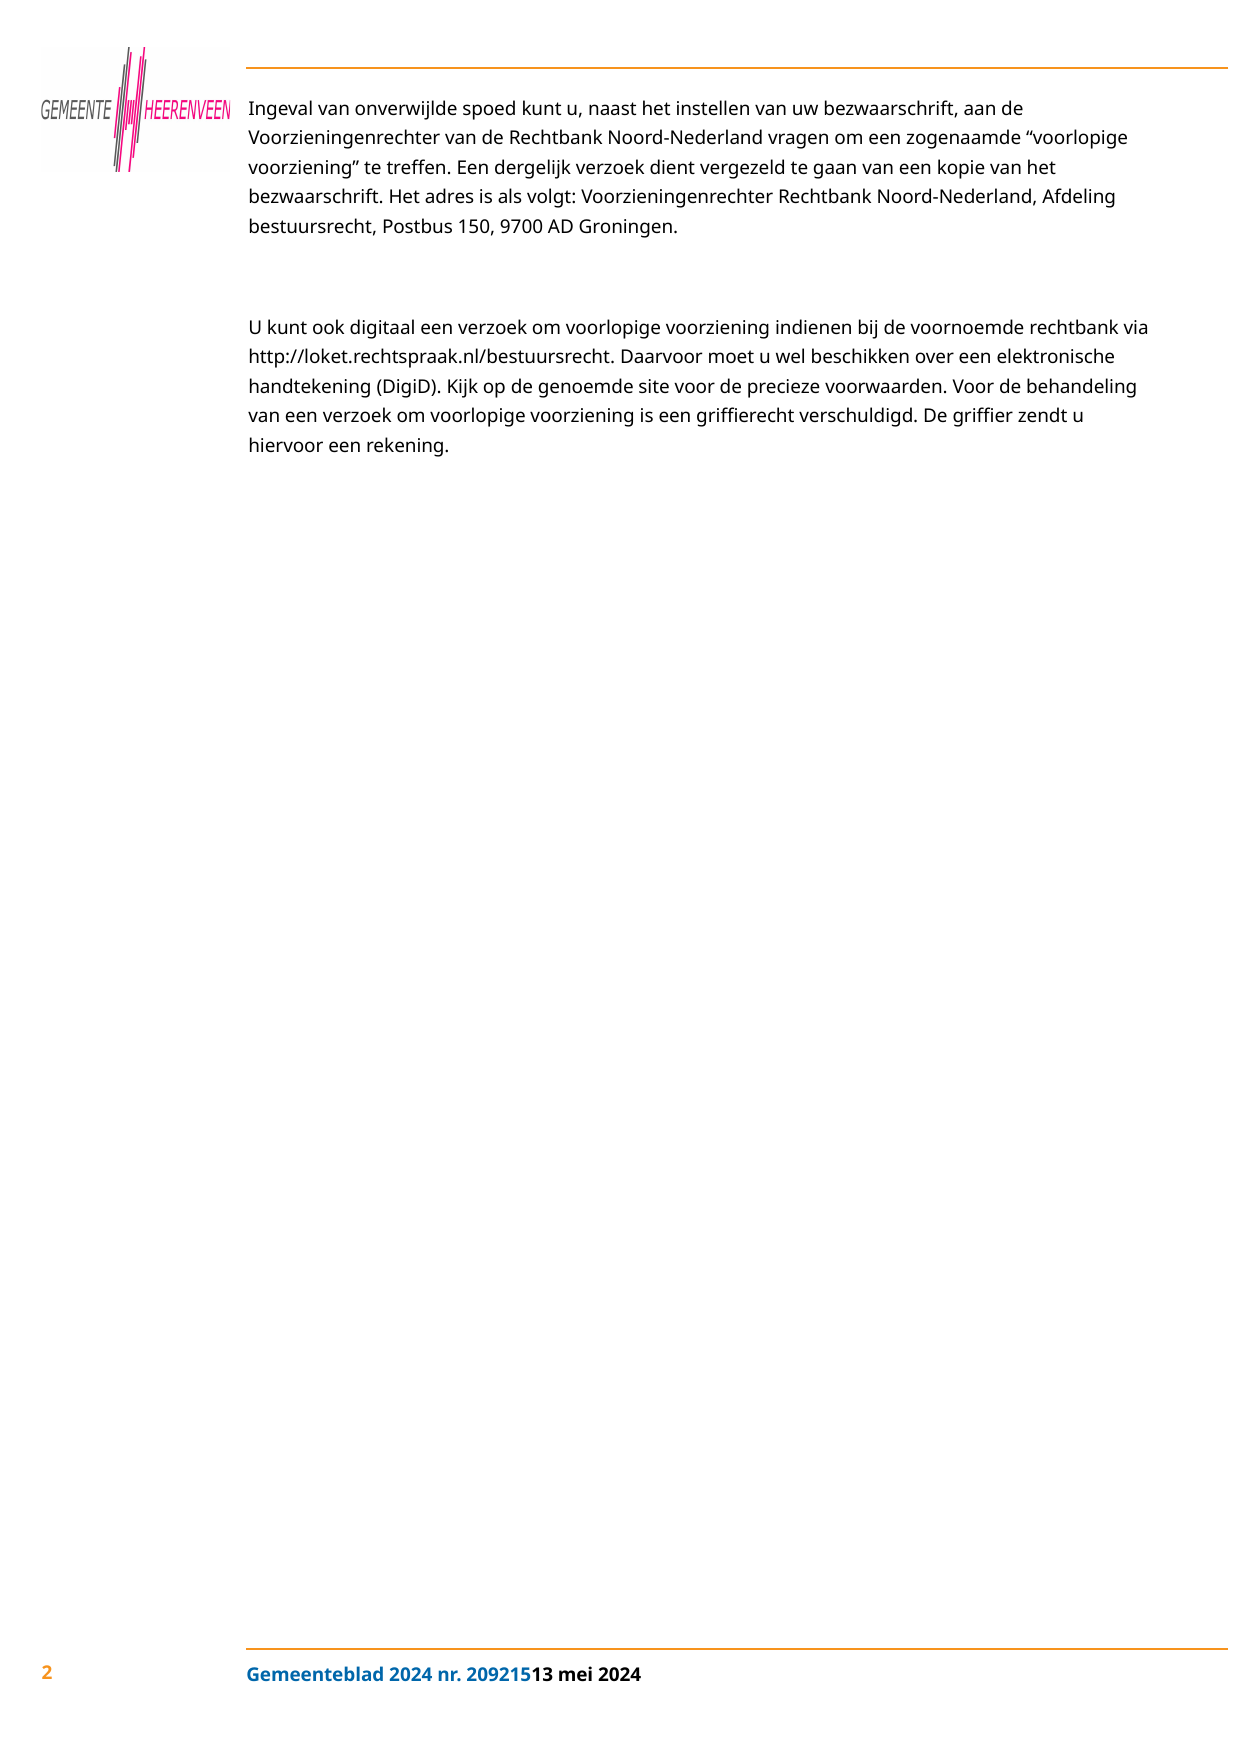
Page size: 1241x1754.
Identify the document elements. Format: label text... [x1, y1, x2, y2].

text Ingeval van onverwijlde spoed kunt u, naast het instellen van uw bezwaarschrift, aan de Voorzieningenrechter van de Rechtbank Noord-Nederland vragen om een zogenaamde “voorlopige voorziening” te treffen. Een dergelijk verzoek dient vergezeld te gaan van een kopie van het bezwaarschrift. Het adres is als volgt: Voorzieningenrechter Rechtbank Noord-Nederland, Afdeling bestuursrecht, Postbus 150, 9700 AD Groningen. [248, 95, 1152, 239]
picture [41, 47, 231, 172]
text U kunt ook digitaal een verzoek om voorlopige voorziening indienen bij de voornoemde rechtbank via http://loket.rechtspraak.nl/bestuursrecht. Daarvoor moet u wel beschikken over een elektronische handtekening (DigiD). Kijk op de genoemde site voor de precieze voorwaarden. Voor de behandeling van een verzoek om voorlopige voorziening is een griffierecht verschuldigd. De griffier zendt u hiervoor een rekening. [248, 314, 1152, 458]
